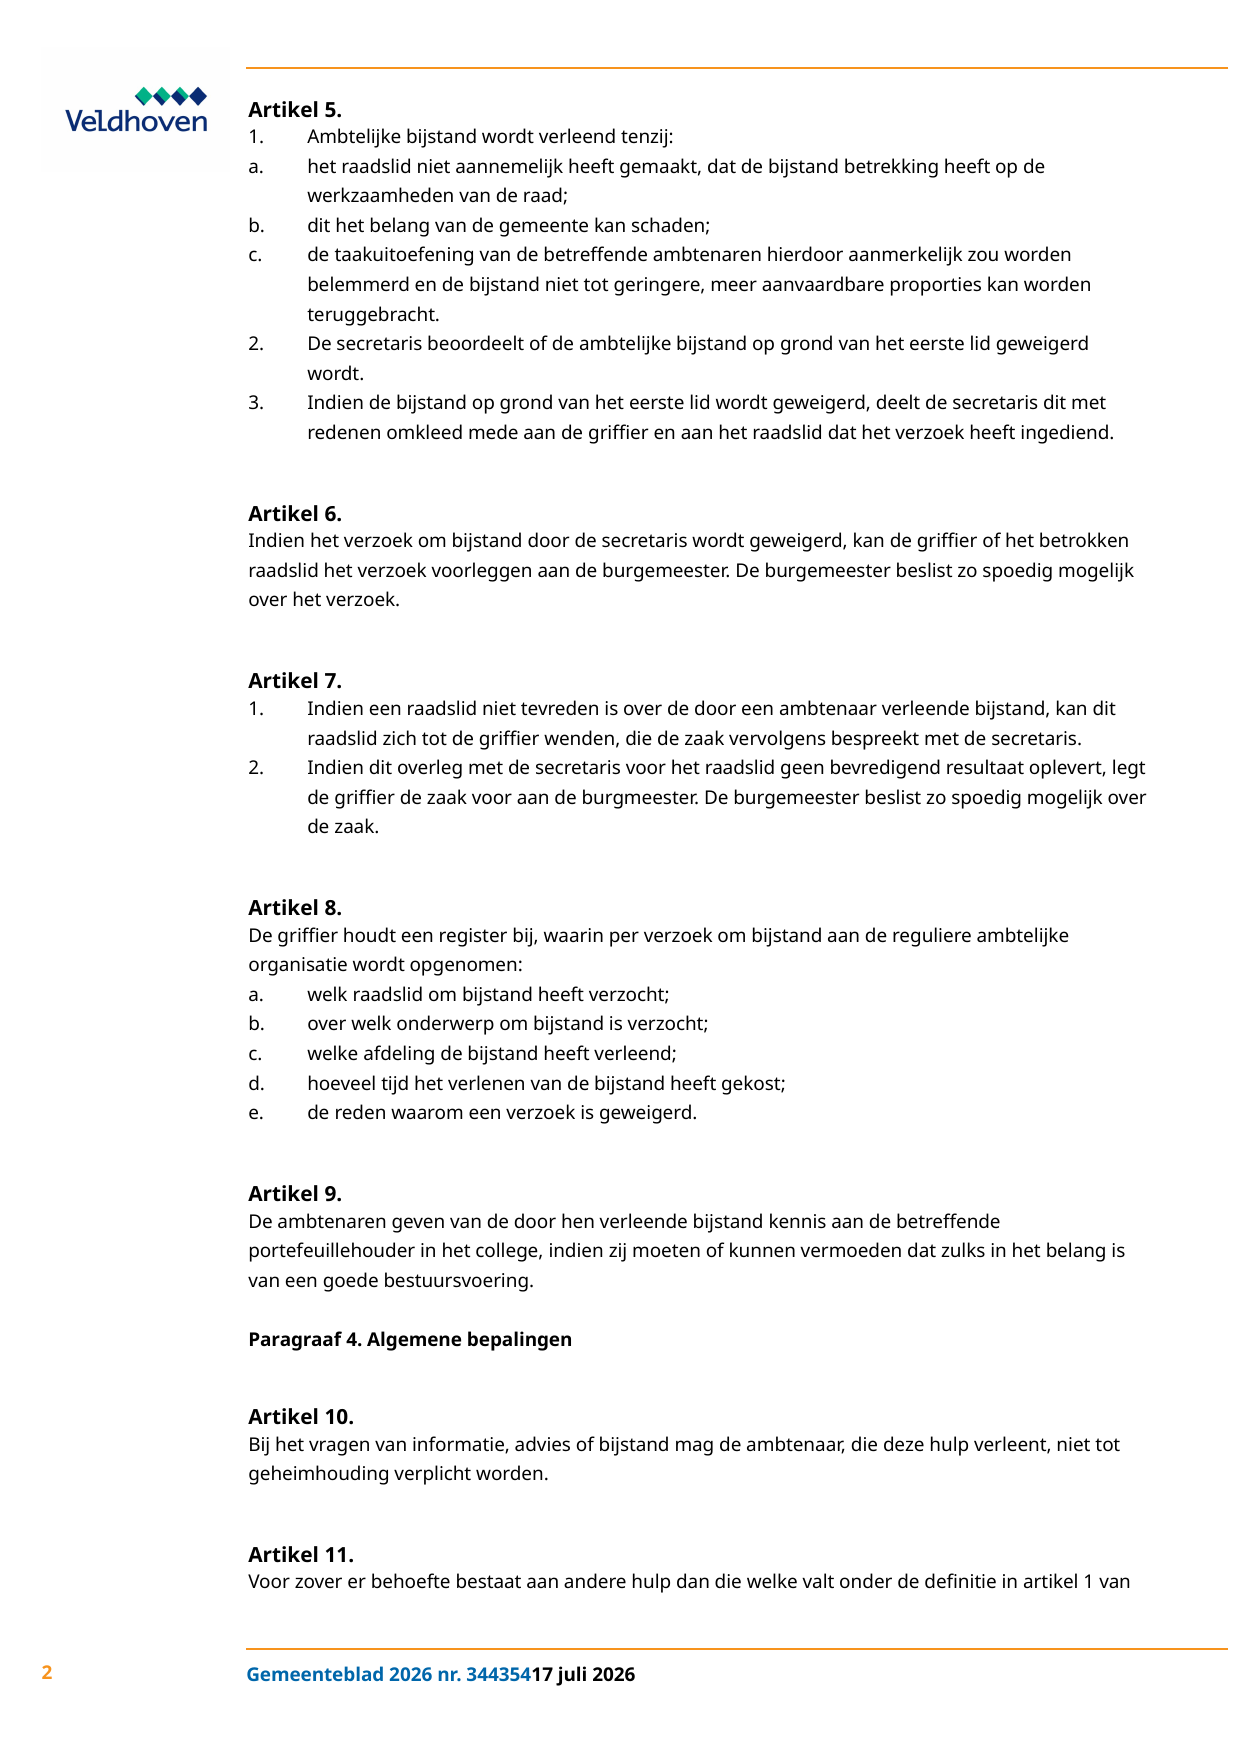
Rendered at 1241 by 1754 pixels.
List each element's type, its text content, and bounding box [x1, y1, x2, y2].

list over welk onderwerp om bijstand is verzocht; [248, 1011, 1152, 1036]
text Bij het vragen van informatie, advies of bijstand mag de ambtenaar, die deze hulp verleent, niet tot geheimhouding verplicht worden. [248, 1431, 1152, 1486]
list hoeveel tijd het verlenen van de bijstand heeft gekost; [248, 1070, 1152, 1096]
text Paragraaf 4. Algemene bepalingen [248, 1326, 1152, 1352]
text Artikel 7. [248, 667, 1152, 695]
list welk raadslid om bijstand heeft verzocht; [248, 981, 1152, 1007]
list de taakuitoefening van de betreffende ambtenaren hierdoor aanmerkelijk zou worden belemmerd en de bijstand niet tot geringere, meer aanvaardbare proporties kan worden teruggebracht. [248, 242, 1152, 326]
list Indien dit overleg met de secretaris voor het raadslid geen bevredigend resultaat oplevert, legt de griffier de zaak voor aan de burgmeester. De burgemeester beslist zo spoedig mogelijk over de zaak. [248, 754, 1152, 839]
text Indien het verzoek om bijstand door de secretaris wordt geweigerd, kan de griffier of het betrokken raadslid het verzoek voorleggen aan de burgemeester. De burgemeester beslist zo spoedig mogelijk over het verzoek. [248, 527, 1152, 612]
list Indien een raadslid niet tevreden is over de door een ambtenaar verleende bijstand, kan dit raadslid zich tot de griffier wenden, die de zaak vervolgens bespreekt met de secretaris. [248, 695, 1152, 750]
list het raadslid niet aannemelijk heeft gemaakt, dat de bijstand betrekking heeft op de werkzaamheden van de raad; [248, 153, 1152, 208]
text De griffier houdt een register bij, waarin per verzoek om bijstand aan de reguliere ambtelijke organisatie wordt opgenomen: [248, 922, 1152, 977]
list welke afdeling de bijstand heeft verleend; [248, 1040, 1152, 1066]
list De secretaris beoordeelt of de ambtelijke bijstand op grond van het eerste lid geweigerd wordt. [248, 330, 1152, 386]
list dit het belang van de gemeente kan schaden; [248, 212, 1152, 238]
text Artikel 9. [248, 1179, 1152, 1208]
text Voor zover er behoefte bestaat aan andere hulp dan die welke valt onder de definitie in artikel 1 van [248, 1569, 1152, 1594]
text De ambtenaren geven van de door hen verleende bijstand kennis aan de betreffende portefeuillehouder in het college, indien zij moeten of kunnen vermoeden dat zulks in het belang is van een goede bestuursvoering. [248, 1208, 1152, 1293]
text Artikel 11. [248, 1540, 1152, 1569]
text Artikel 10. [248, 1402, 1152, 1431]
text Artikel 5. [248, 95, 1152, 123]
text Artikel 8. [248, 893, 1152, 922]
picture [41, 47, 231, 172]
list Ambtelijke bijstand wordt verleend tenzij: [248, 123, 1152, 149]
list de reden waarom een verzoek is geweigerd. [248, 1099, 1152, 1125]
list Indien de bijstand op grond van het eerste lid wordt geweigerd, deelt de secretaris dit met redenen omkleed mede aan de griffier en aan het raadslid dat het verzoek heeft ingediend. [248, 389, 1152, 445]
text Artikel 6. [248, 499, 1152, 527]
